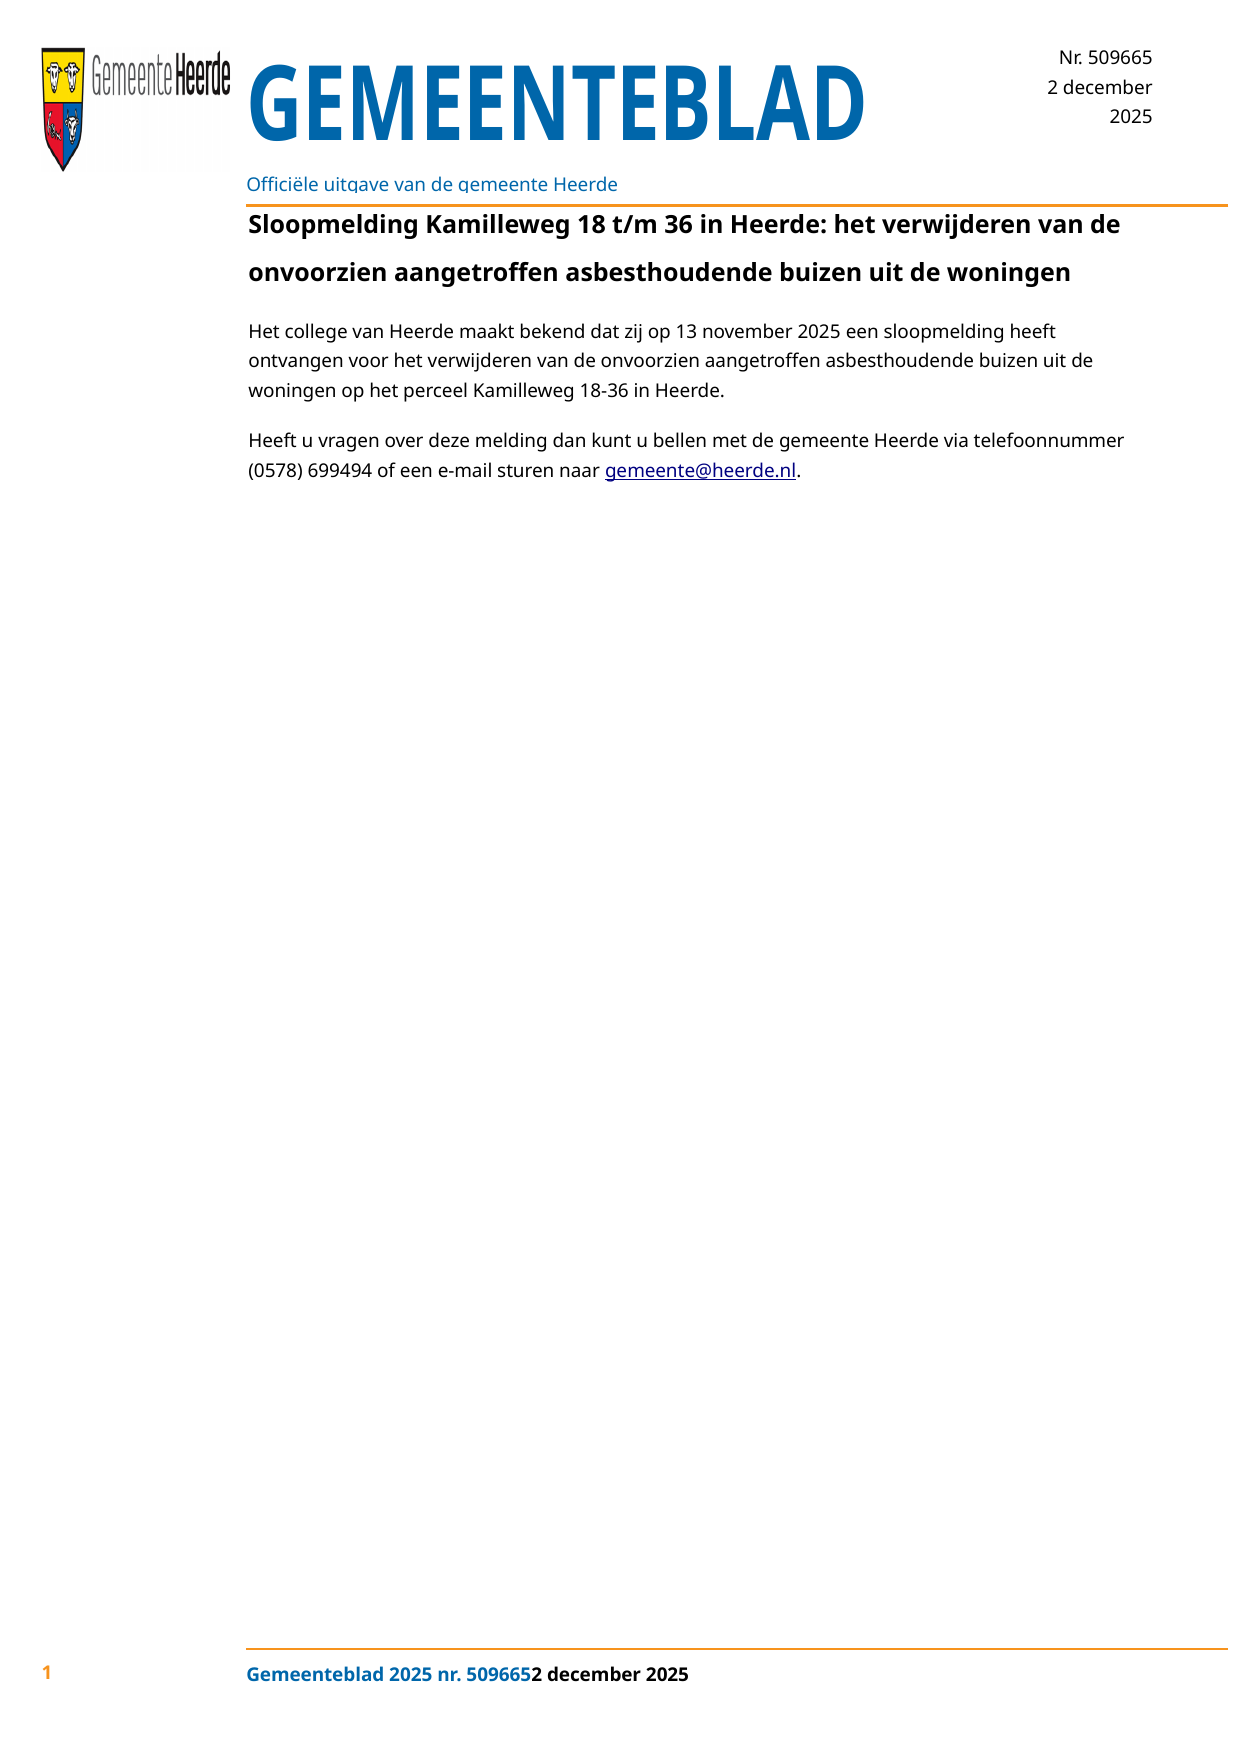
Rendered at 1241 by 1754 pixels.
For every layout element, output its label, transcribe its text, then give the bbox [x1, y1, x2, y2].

picture [41, 47, 231, 172]
text Sloopmelding Kamilleweg 18 t/m 36 in Heerde: het verwijderen van de onvoorzien aangetroffen asbesthoudende buizen uit de woningen [248, 207, 1152, 288]
text Heeft u vragen over deze melding dan kunt u bellen met de gemeente Heerde via telefoonnummer (0578) 699494 of een e-mail sturen naar gemeente@heerde.nl. [248, 427, 1152, 483]
text Het college van Heerde maakt bekend dat zij op 13 november 2025 een sloopmelding heeft ontvangen voor het verwijderen van de onvoorzien aangetroffen asbesthoudende buizen uit de woningen op het perceel Kamilleweg 18-36 in Heerde. [248, 318, 1152, 403]
